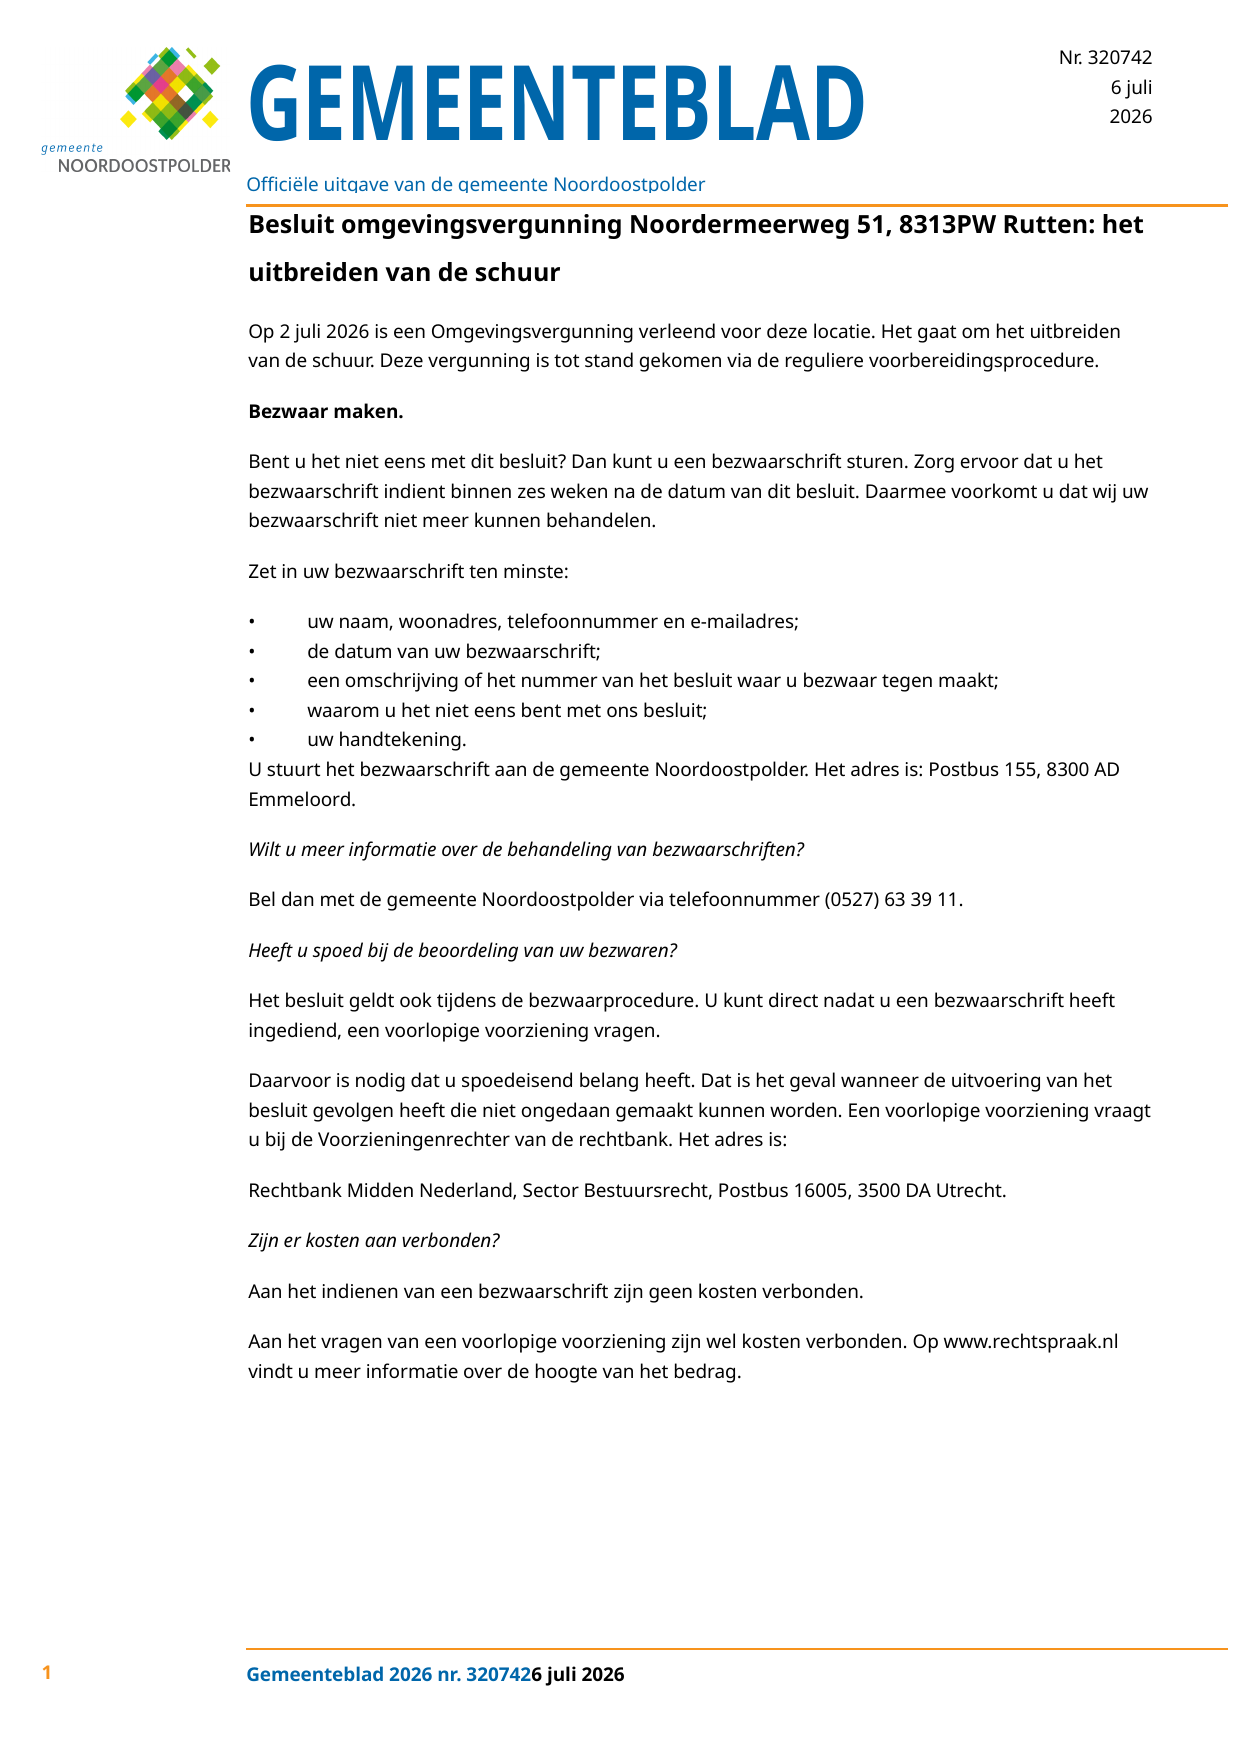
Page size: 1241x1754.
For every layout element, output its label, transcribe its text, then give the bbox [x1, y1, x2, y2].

text Besluit omgevingsvergunning Noordermeerweg 51, 8313PW Rutten: het uitbreiden van de schuur [248, 207, 1152, 288]
text Het besluit geldt ook tijdens de bezwaarprocedure. U kunt direct nadat u een bezwaarschrift heeft ingediend, een voorlopige voorziening vragen. [248, 987, 1152, 1043]
picture [41, 47, 231, 172]
text Bel dan met de gemeente Noordoostpolder via telefoonnummer (0527) 63 39 11. [248, 887, 1152, 912]
text Daarvoor is nodig dat u spoedeisend belang heeft. Dat is het geval wanneer de uitvoering van het besluit gevolgen heeft die niet ongedaan gemaakt kunnen worden. Een voorlopige voorziening vraagt u bij de Voorzieningenrechter van de rechtbank. Het adres is: [248, 1067, 1152, 1152]
text Heeft u spoed bij de beoordeling van uw bezwaren? [248, 937, 1152, 963]
list uw naam, woonadres, telefoonnummer en e-mailadres; [248, 608, 1152, 634]
text Zet in uw bezwaarschrift ten minste: [248, 558, 1152, 584]
text Bezwaar maken. [248, 398, 1152, 424]
text Rechtbank Midden Nederland, Sector Bestuursrecht, Postbus 16005, 3500 DA Utrecht. [248, 1177, 1152, 1203]
list waarom u het niet eens bent met ons besluit; [248, 697, 1152, 723]
text Bent u het niet eens met dit besluit? Dan kunt u een bezwaarschrift sturen. Zorg ervoor dat u het bezwaarschrift indient binnen zes weken na de datum van dit besluit. Daarmee voorkomt u dat wij uw bezwaarschrift niet meer kunnen behandelen. [248, 448, 1152, 533]
list een omschrijving of het nummer van het besluit waar u bezwaar tegen maakt; [248, 667, 1152, 693]
text Wilt u meer informatie over de behandeling van bezwaarschriften? [248, 836, 1152, 862]
list uw handtekening. [248, 727, 1152, 752]
text Zijn er kosten aan verbonden? [248, 1227, 1152, 1253]
text Op 2 juli 2026 is een Omgevingsvergunning verleend voor deze locatie. Het gaat om het uitbreiden van de schuur. Deze vergunning is tot stand gekomen via de reguliere voorbereidingsprocedure. [248, 318, 1152, 373]
list de datum van uw bezwaarschrift; [248, 638, 1152, 664]
text Aan het indienen van een bezwaarschrift zijn geen kosten verbonden. [248, 1278, 1152, 1304]
text U stuurt het bezwaarschrift aan de gemeente Noordoostpolder. Het adres is: Postbus 155, 8300 AD Emmeloord. [248, 756, 1152, 812]
text Aan het vragen van een voorlopige voorziening zijn wel kosten verbonden. Op www.rechtspraak.nl vindt u meer informatie over de hoogte van het bedrag. [248, 1328, 1152, 1384]
